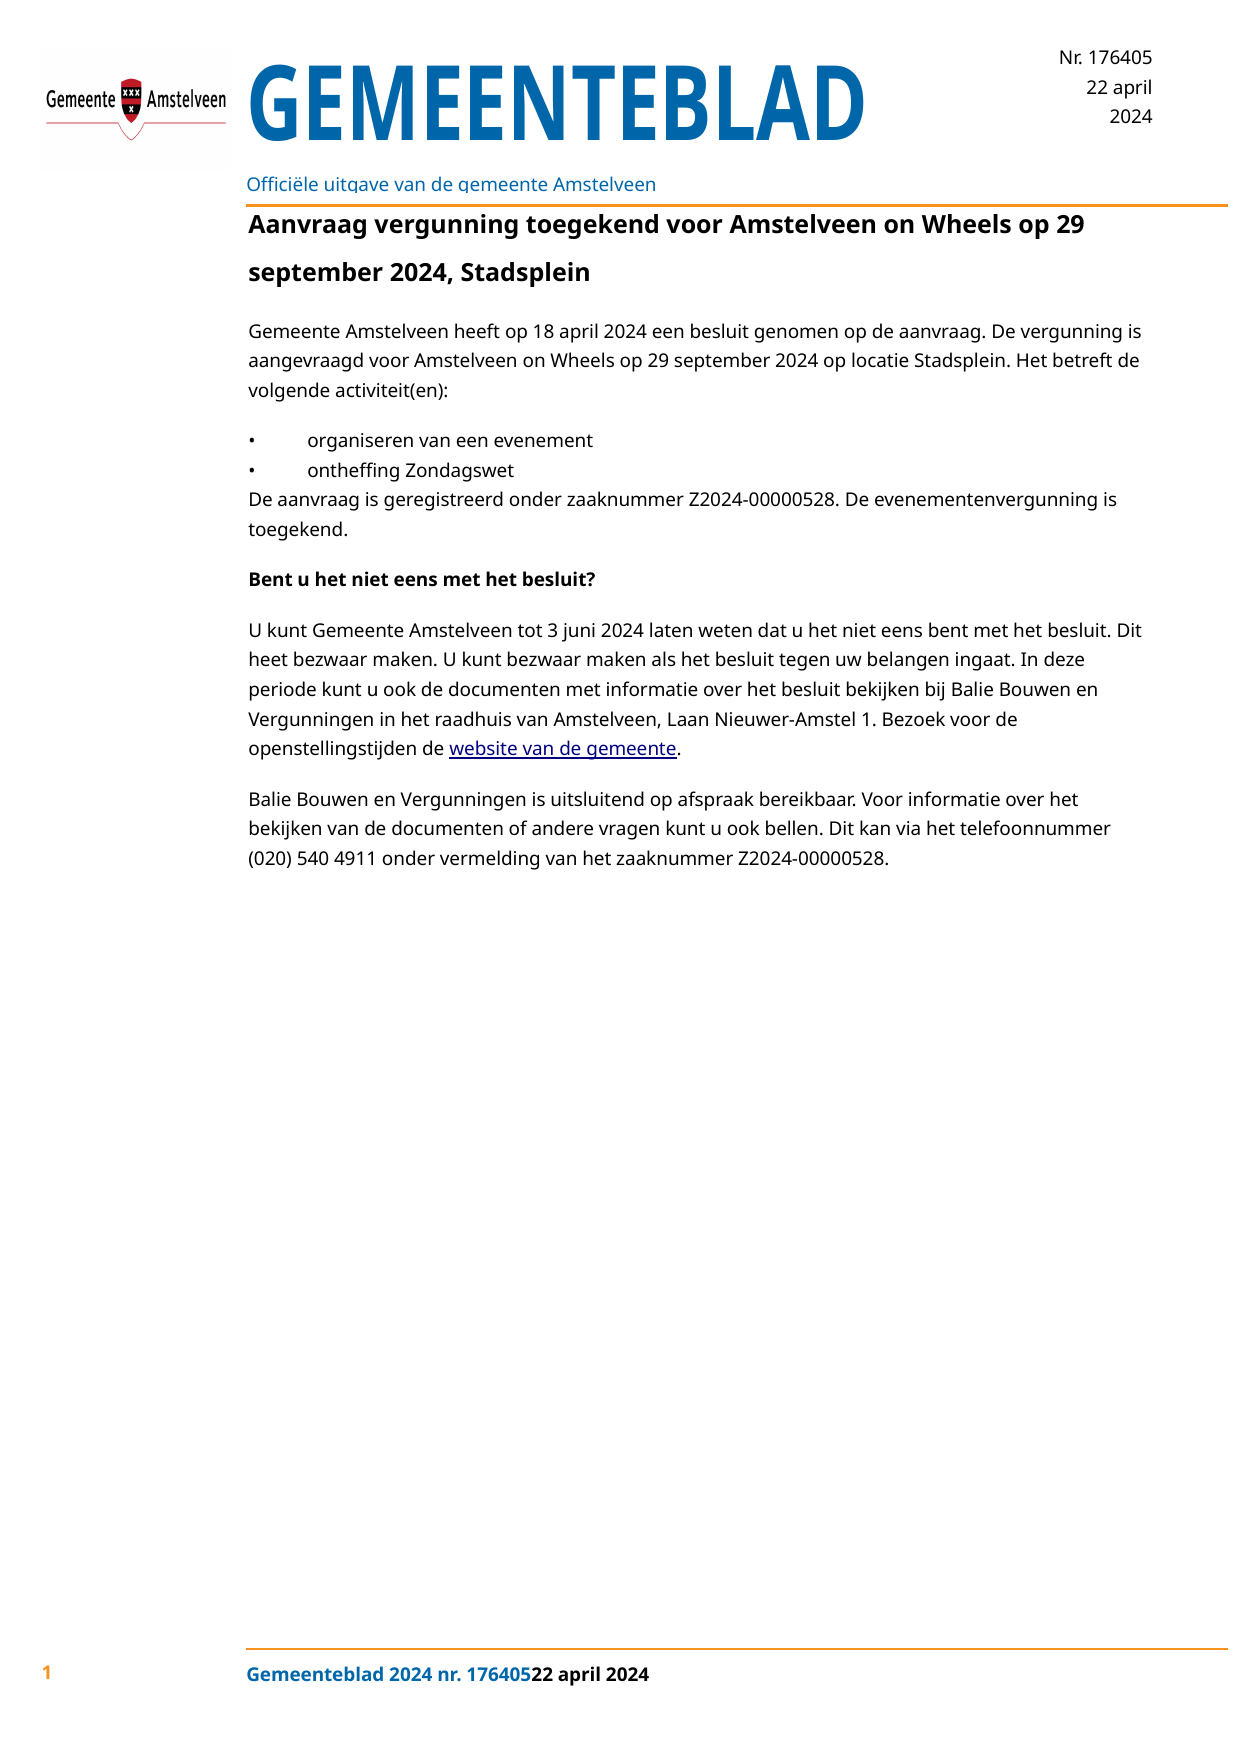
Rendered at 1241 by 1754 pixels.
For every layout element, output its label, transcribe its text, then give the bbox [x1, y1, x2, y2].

text Aanvraag vergunning toegekend voor Amstelveen on Wheels op 29 september 2024, Stadsplein [248, 207, 1152, 288]
picture [41, 47, 231, 172]
text De aanvraag is geregistreerd onder zaaknummer Z2024-00000528. De evenementenvergunning is toegekend. [248, 487, 1152, 542]
list organiseren van een evenement [248, 427, 1152, 453]
text U kunt Gemeente Amstelveen tot 3 juni 2024 laten weten dat u het niet eens bent met het besluit. Dit heet bezwaar maken. U kunt bezwaar maken als het besluit tegen uw belangen ingaat. In deze periode kunt u ook de documenten met informatie over het besluit bekijken bij Balie Bouwen en Vergunningen in het raadhuis van Amstelveen, Laan Nieuwer-Amstel 1. Bezoek voor de openstellingstijden de website van de gemeente. [248, 617, 1152, 761]
text Gemeente Amstelveen heeft op 18 april 2024 een besluit genomen op de aanvraag. De vergunning is aangevraagd voor Amstelveen on Wheels op 29 september 2024 op locatie Stadsplein. Het betreft de volgende activiteit(en): [248, 318, 1152, 403]
list ontheffing Zondagswet [248, 457, 1152, 483]
text Balie Bouwen en Vergunningen is uitsluitend op afspraak bereikbaar. Voor informatie over het bekijken van de documenten of andere vragen kunt u ook bellen. Dit kan via het telefoonnummer (020) 540 4911 onder vermelding van het zaaknummer Z2024-00000528. [248, 786, 1152, 871]
text Bent u het niet eens met het besluit? [248, 567, 1152, 592]
